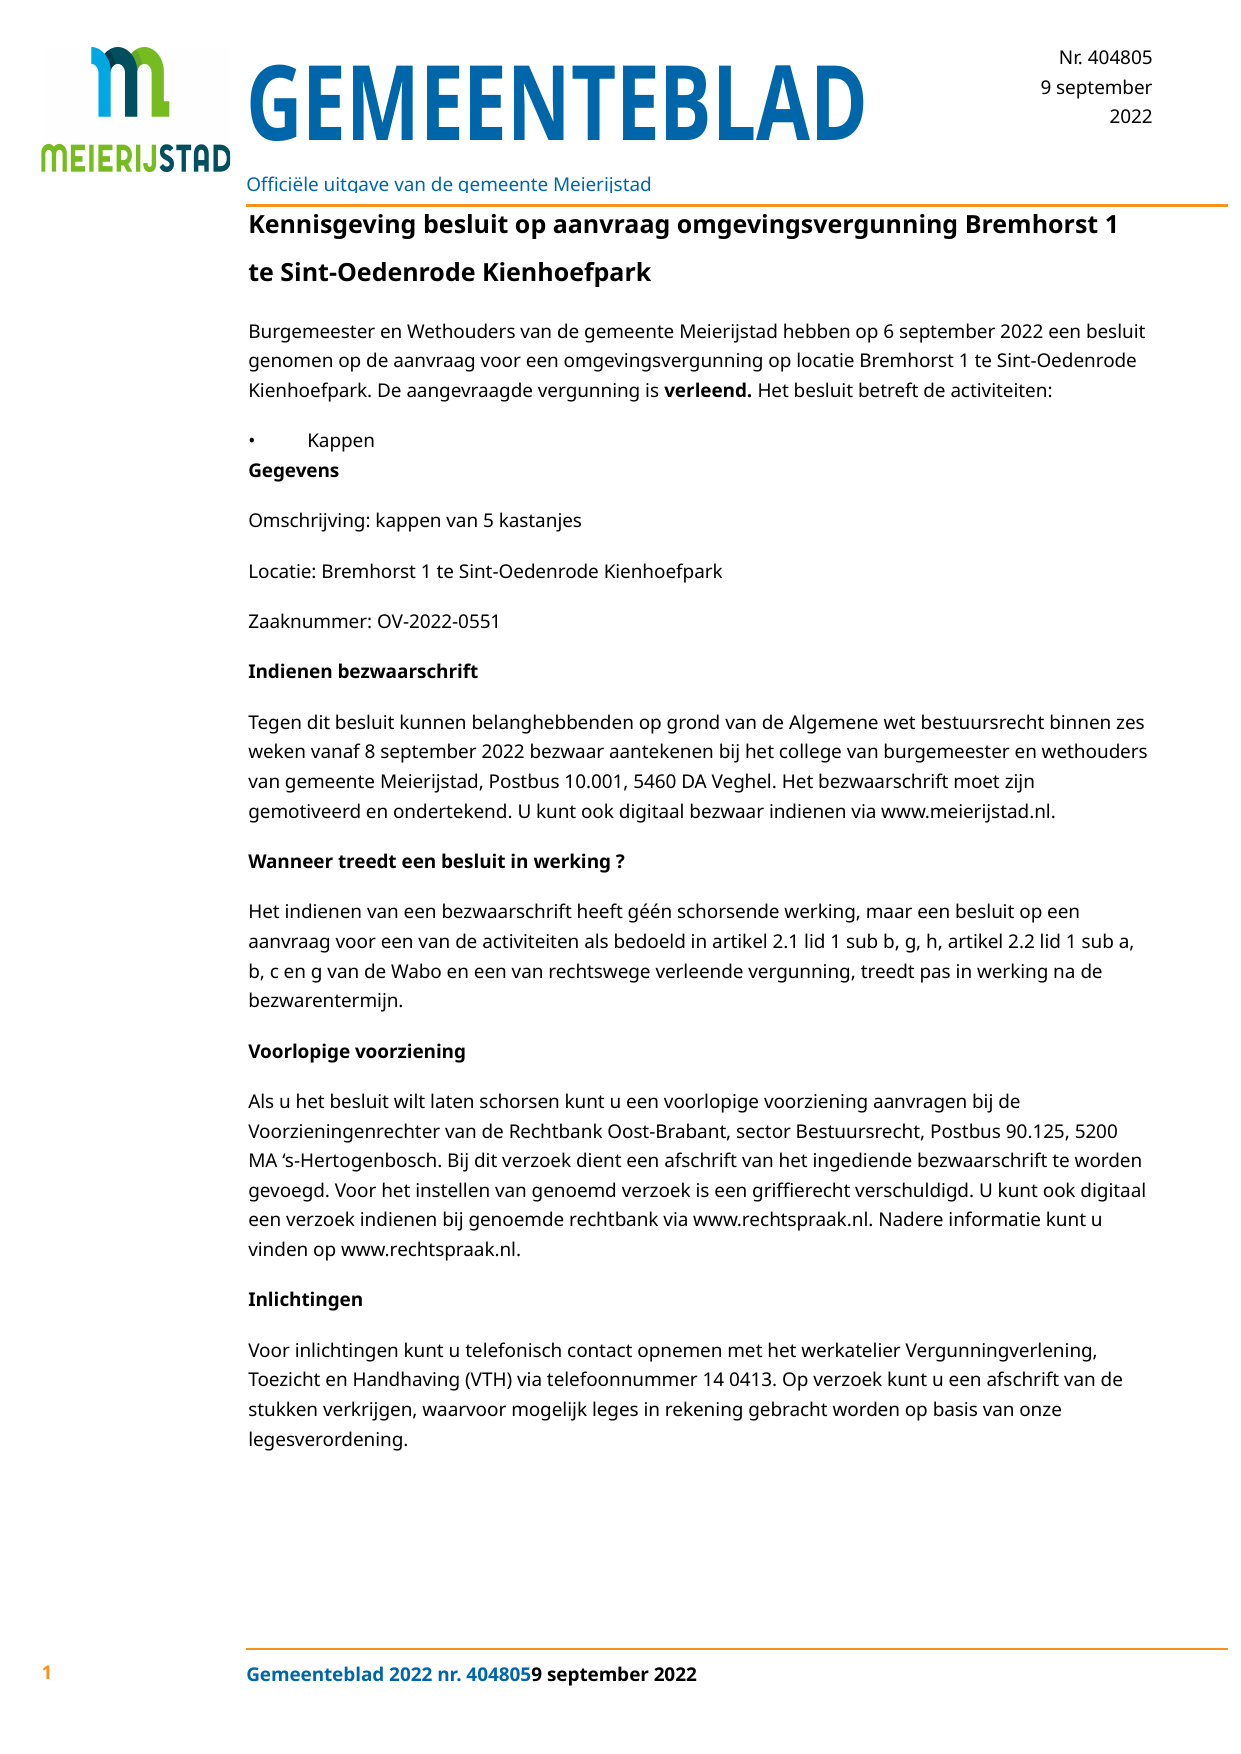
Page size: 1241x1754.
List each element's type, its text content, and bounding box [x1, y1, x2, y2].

text Burgemeester en Wethouders van de gemeente Meierijstad hebben op 6 september 2022 een besluit genomen op de aanvraag voor een omgevingsvergunning op locatie Bremhorst 1 te Sint-Oedenrode Kienhoefpark. De aangevraagde vergunning is verleend. Het besluit betreft de activiteiten: [248, 318, 1152, 403]
list Kappen [248, 427, 1152, 453]
text Indienen bezwaarschrift [248, 659, 1152, 684]
text Omschrijving: kappen van 5 kastanjes [248, 507, 1152, 533]
text Voor inlichtingen kunt u telefonisch contact opnemen met het werkatelier Vergunningverlening, Toezicht en Handhaving (VTH) via telefoonnummer 14 0413. Op verzoek kunt u een afschrift van de stukken verkrijgen, waarvoor mogelijk leges in rekening gebracht worden op basis van onze legesverordening. [248, 1337, 1152, 1452]
text Als u het besluit wilt laten schorsen kunt u een voorlopige voorziening aanvragen bij de Voorzieningenrechter van de Rechtbank Oost-Brabant, sector Bestuursrecht, Postbus 90.125, 5200 MA ‘s-Hertogenbosch. Bij dit verzoek dient een afschrift van het ingediende bezwaarschrift te worden gevoegd. Voor het instellen van genoemd verzoek is een griffierecht verschuldigd. U kunt ook digitaal een verzoek indienen bij genoemde rechtbank via www.rechtspraak.nl. Nadere informatie kunt u vinden op www.rechtspraak.nl. [248, 1088, 1152, 1262]
text Voorlopige voorziening [248, 1038, 1152, 1064]
text Het indienen van een bezwaarschrift heeft géén schorsende werking, maar een besluit op een aanvraag voor een van de activiteiten als bedoeld in artikel 2.1 lid 1 sub b, g, h, artikel 2.2 lid 1 sub a, b, c en g van de Wabo en een van rechtswege verleende vergunning, treedt pas in werking na de bezwarentermijn. [248, 899, 1152, 1013]
picture [41, 47, 231, 172]
text Kennisgeving besluit op aanvraag omgevingsvergunning Bremhorst 1 te Sint-Oedenrode Kienhoefpark [248, 207, 1152, 288]
text Wanneer treedt een besluit in werking ? [248, 848, 1152, 874]
text Gegevens [248, 457, 1152, 483]
text Inlichtingen [248, 1287, 1152, 1312]
text Zaaknummer: OV-2022-0551 [248, 608, 1152, 634]
text Tegen dit besluit kunnen belanghebbenden op grond van de Algemene wet bestuursrecht binnen zes weken vanaf 8 september 2022 bezwaar aantekenen bij het college van burgemeester en wethouders van gemeente Meierijstad, Postbus 10.001, 5460 DA Veghel. Het bezwaarschrift moet zijn gemotiveerd en ondertekend. U kunt ook digitaal bezwaar indienen via www.meierijstad.nl. [248, 709, 1152, 824]
text Locatie: Bremhorst 1 te Sint-Oedenrode Kienhoefpark [248, 558, 1152, 584]
